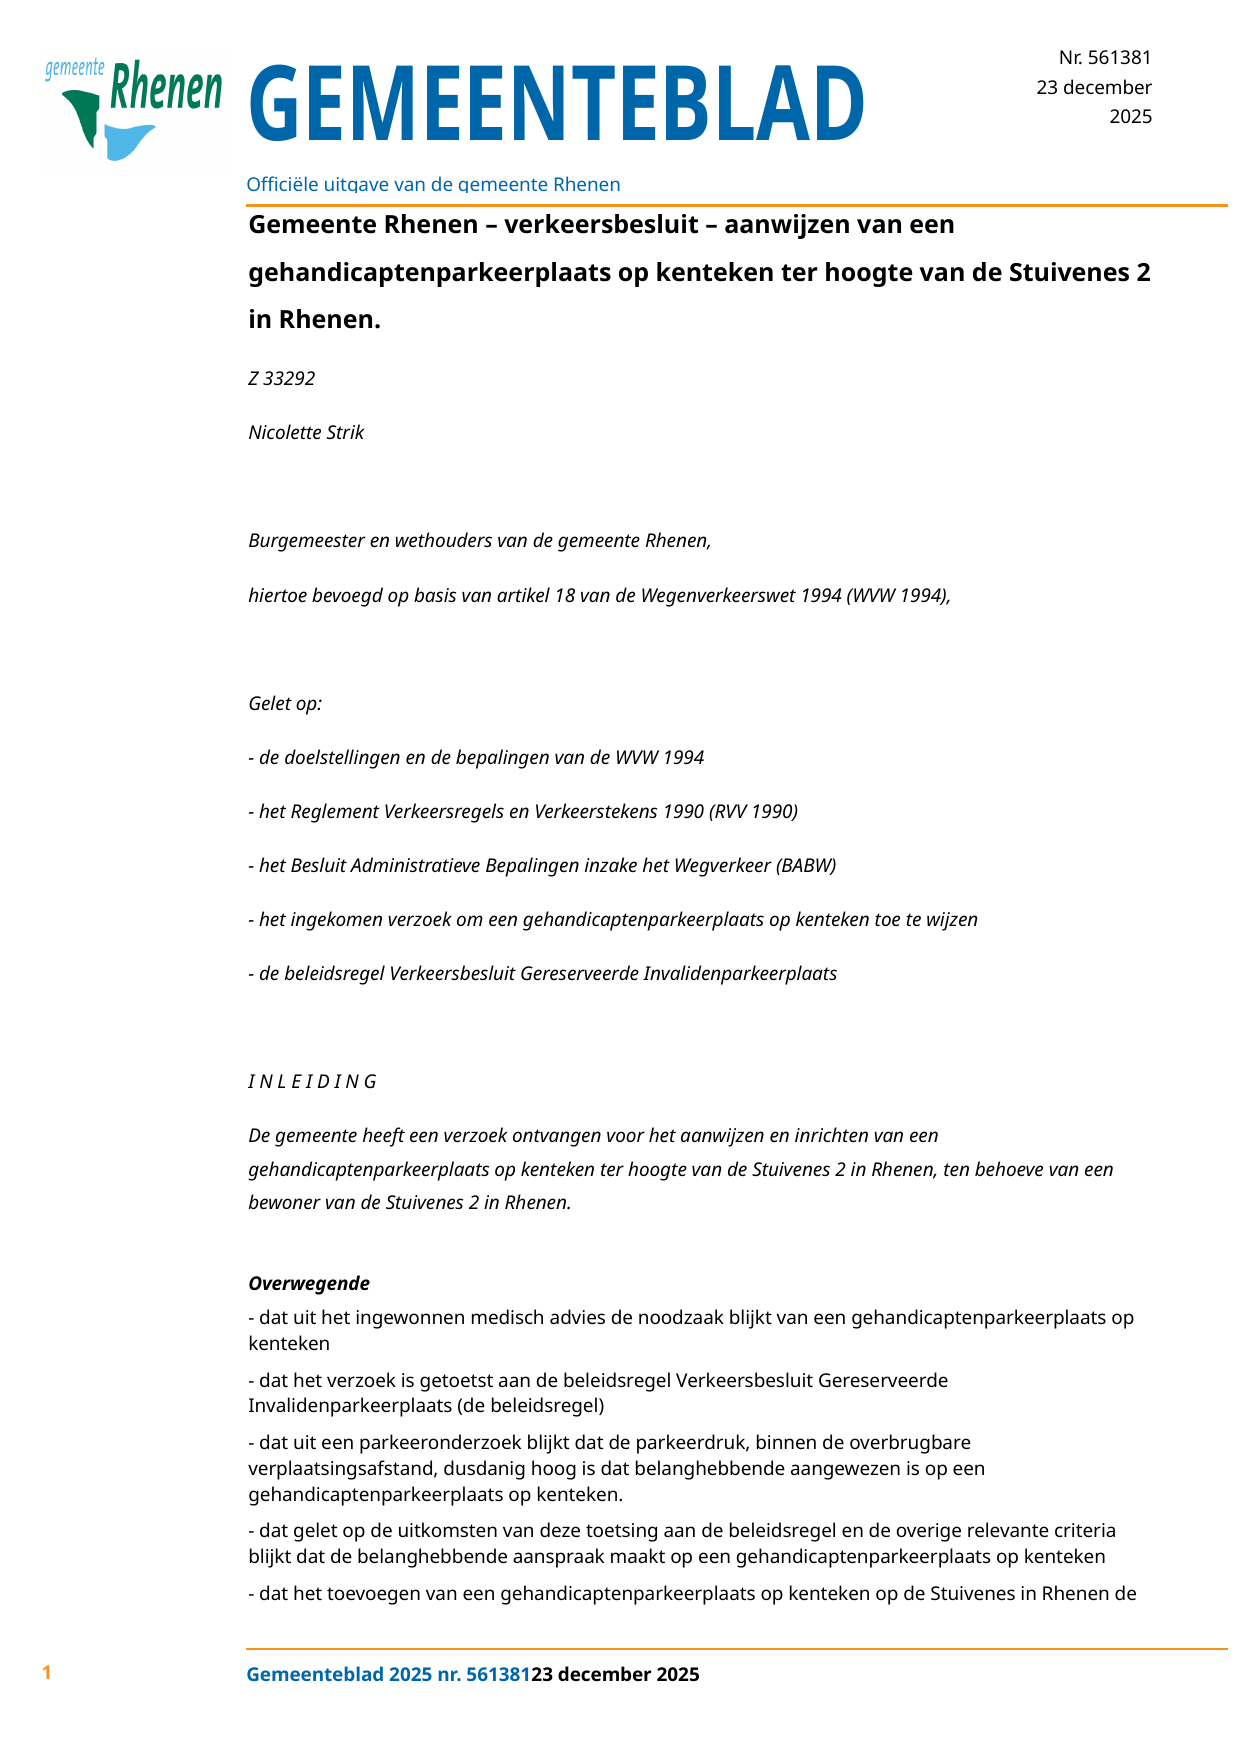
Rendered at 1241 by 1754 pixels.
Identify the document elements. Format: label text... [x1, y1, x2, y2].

text - het ingekomen verzoek om een gehandicaptenparkeerplaats op kenteken toe te wijzen [248, 906, 1152, 932]
text - dat het verzoek is getoetst aan de beleidsregel Verkeersbesluit Gereserveerde Invalidenparkeerplaats (de beleidsregel) [248, 1367, 1152, 1418]
text - het Besluit Administratieve Bepalingen inzake het Wegverkeer (BABW) [248, 852, 1152, 878]
text Nicolette Strik [248, 419, 1152, 445]
text - dat uit het ingewonnen medisch advies de noodzaak blijkt van een gehandicaptenparkeerplaats op kenteken [248, 1304, 1152, 1356]
text - de doelstellingen en de bepalingen van de WVW 1994 [248, 744, 1152, 770]
text Gemeente Rhenen – verkeersbesluit – aanwijzen van een gehandicaptenparkeerplaats op kenteken ter hoogte van de Stuivenes 2 in Rhenen. [248, 207, 1152, 336]
text - het Reglement Verkeersregels en Verkeerstekens 1990 (RVV 1990) [248, 798, 1152, 824]
text Burgemeester en wethouders van de gemeente Rhenen, [248, 528, 1152, 553]
text Z 33292 [248, 366, 1152, 391]
text Overwegende [248, 1271, 1152, 1296]
text - dat gelet op de uitkomsten van deze toetsing aan de beleidsregel en de overige relevante criteria blijkt dat de belanghebbende aanspraak maakt op een gehandicaptenparkeerplaats op kenteken [248, 1517, 1152, 1569]
text De gemeente heeft een verzoek ontvangen voor het aanwijzen en inrichten van een gehandicaptenparkeerplaats op kenteken ter hoogte van de Stuivenes 2 in Rhenen, ten behoeve van een bewoner van de Stuivenes 2 in Rhenen. [248, 1122, 1152, 1215]
text Gelet op: [248, 690, 1152, 716]
picture [41, 47, 231, 172]
text I N L E I D I N G [248, 1068, 1152, 1094]
text - dat uit een parkeeronderzoek blijkt dat de parkeerdruk, binnen de overbrugbare verplaatsingsafstand, dusdanig hoog is dat belanghebbende aangewezen is op een gehandicaptenparkeerplaats op kenteken. [248, 1429, 1152, 1507]
text - dat het toevoegen van een gehandicaptenparkeerplaats op kenteken op de Stuivenes in Rhenen de [248, 1580, 1152, 1606]
text - de beleidsregel Verkeersbesluit Gereserveerde Invalidenparkeerplaats [248, 960, 1152, 986]
text hiertoe bevoegd op basis van artikel 18 van de Wegenverkeerswet 1994 (WVW 1994), [248, 582, 1152, 607]
